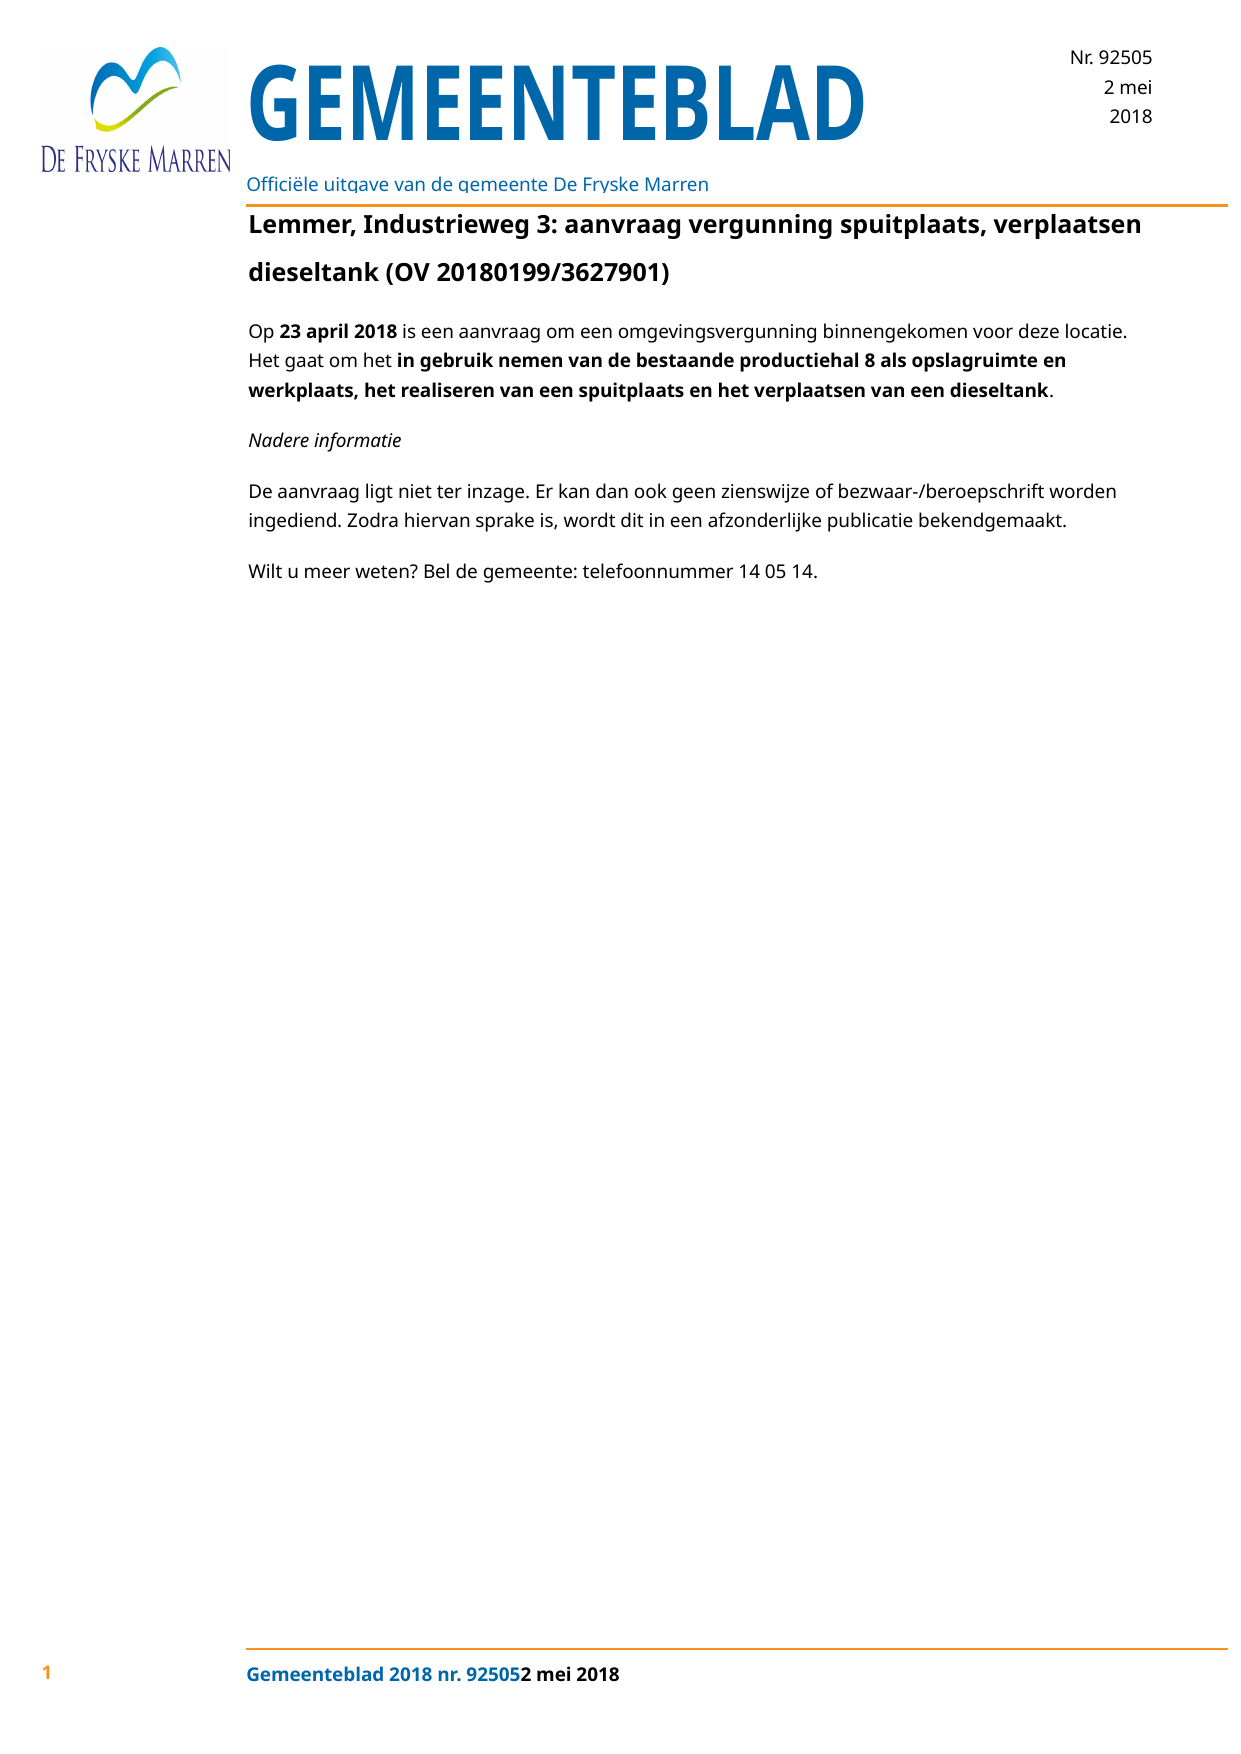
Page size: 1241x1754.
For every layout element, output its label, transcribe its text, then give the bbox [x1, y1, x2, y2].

picture [41, 47, 231, 172]
text Nadere informatie [248, 427, 1152, 453]
text De aanvraag ligt niet ter inzage. Er kan dan ook geen zienswijze of bezwaar-/beroepschrift worden ingediend. Zodra hiervan sprake is, wordt dit in een afzonderlijke publicatie bekendgemaakt. [248, 478, 1152, 533]
text Op 23 april 2018 is een aanvraag om een omgevingsvergunning binnengekomen voor deze locatie. Het gaat om het in gebruik nemen van de bestaande productiehal 8 als opslagruimte en werkplaats, het realiseren van een spuitplaats en het verplaatsen van een dieseltank. [248, 318, 1152, 403]
text Lemmer, Industrieweg 3: aanvraag vergunning spuitplaats, verplaatsen dieseltank (OV 20180199/3627901) [248, 207, 1152, 288]
text Wilt u meer weten? Bel de gemeente: telefoonnummer 14 05 14. [248, 558, 1152, 584]
